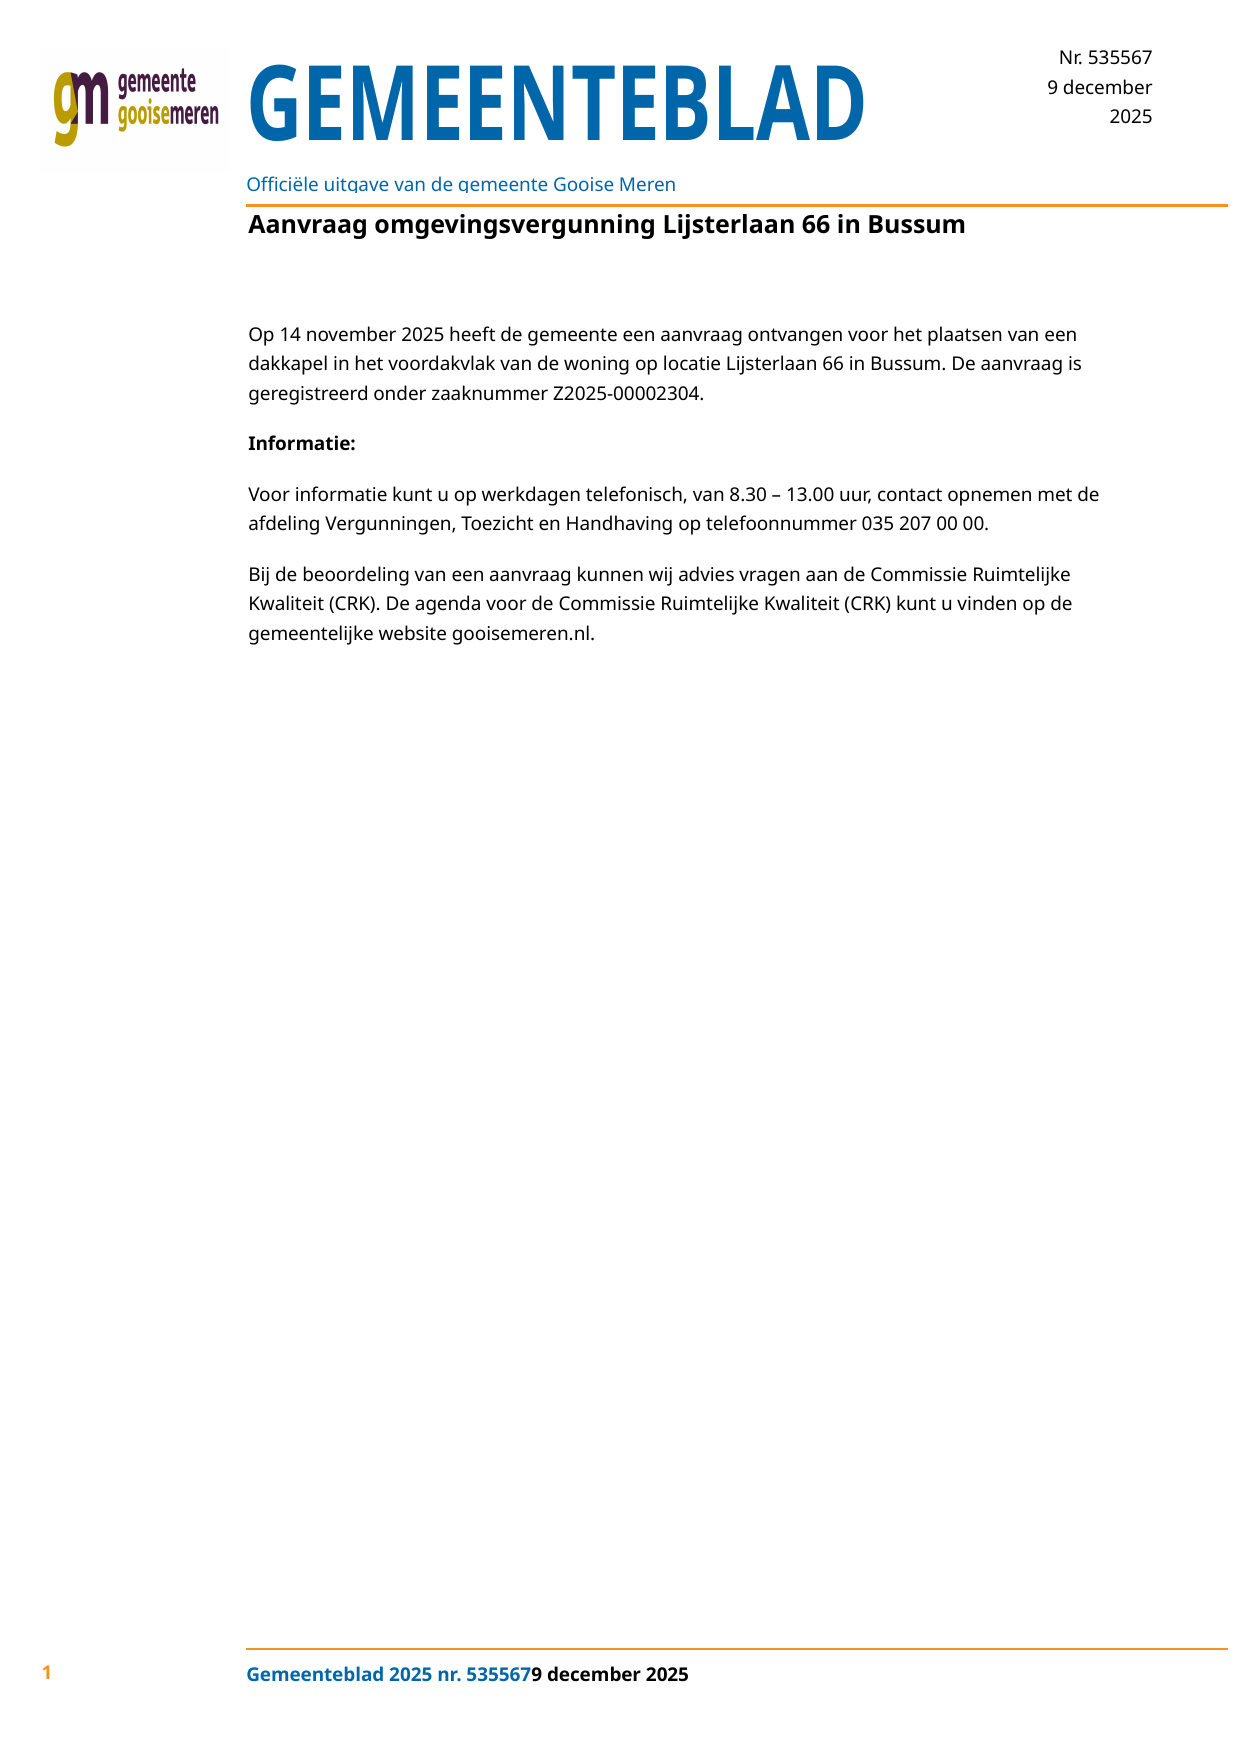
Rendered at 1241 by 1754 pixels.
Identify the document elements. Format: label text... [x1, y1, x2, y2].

text Aanvraag omgevingsvergunning Lijsterlaan 66 in Bussum [248, 207, 1152, 241]
picture [41, 47, 231, 172]
text Informatie: [248, 430, 1152, 456]
text Op 14 november 2025 heeft de gemeente een aanvraag ontvangen voor het plaatsen van een dakkapel in het voordakvlak van de woning op locatie Lijsterlaan 66 in Bussum. De aanvraag is geregistreerd onder zaaknummer Z2025-00002304. [248, 321, 1152, 406]
text Voor informatie kunt u op werkdagen telefonisch, van 8.30 – 13.00 uur, contact opnemen met de afdeling Vergunningen, Toezicht en Handhaving op telefoonnummer 035 207 00 00. [248, 481, 1152, 536]
text Bij de beoordeling van een aanvraag kunnen wij advies vragen aan de Commissie Ruimtelijke Kwaliteit (CRK). De agenda voor de Commissie Ruimtelijke Kwaliteit (CRK) kunt u vinden op de gemeentelijke website gooisemeren.nl. [248, 561, 1152, 646]
